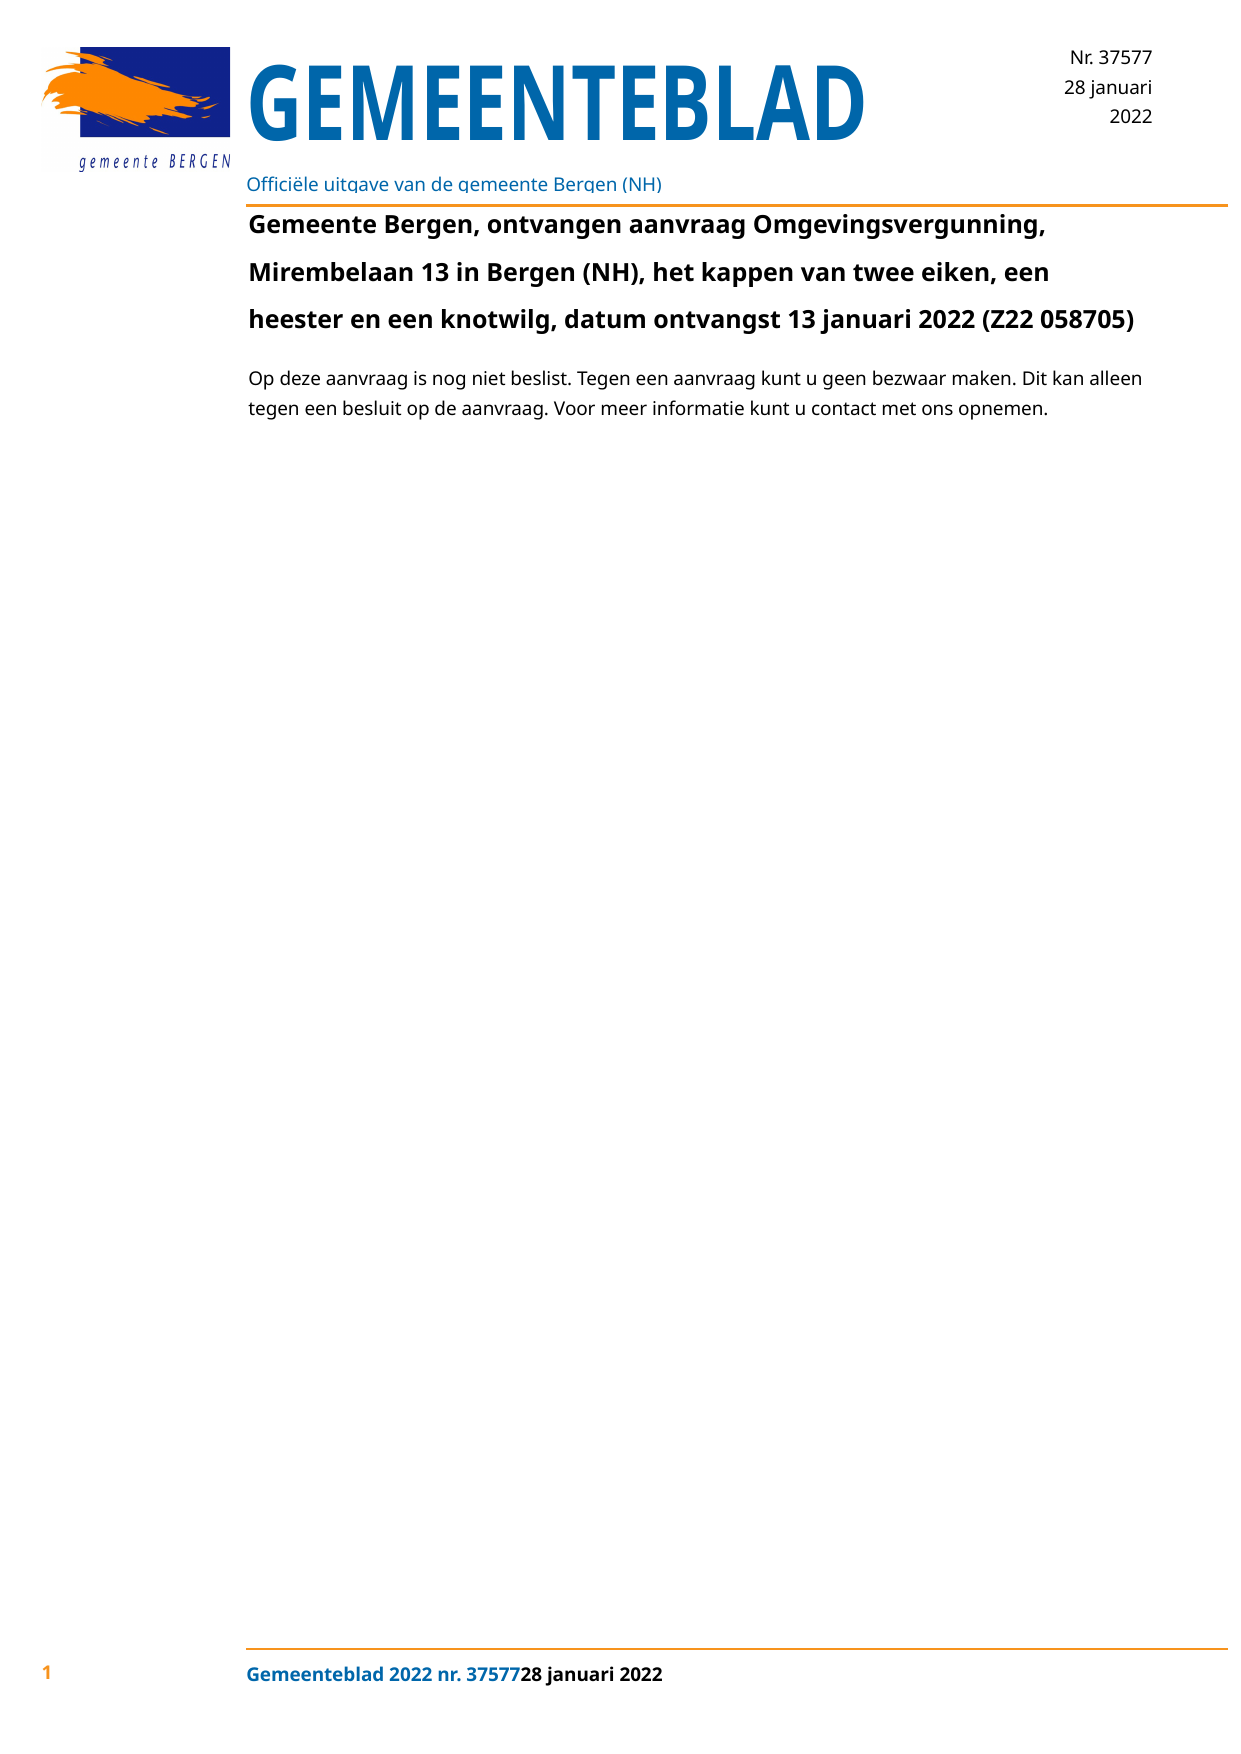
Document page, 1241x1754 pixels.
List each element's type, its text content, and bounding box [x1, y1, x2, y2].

text Op deze aanvraag is nog niet beslist. Tegen een aanvraag kunt u geen bezwaar maken. Dit kan alleen tegen een besluit op de aanvraag. Voor meer informatie kunt u contact met ons opnemen. [248, 366, 1152, 421]
picture [41, 47, 231, 172]
text Gemeente Bergen, ontvangen aanvraag Omgevingsvergunning, Mirembelaan 13 in Bergen (NH), het kappen van twee eiken, een heester en een knotwilg, datum ontvangst 13 januari 2022 (Z22 058705) [248, 207, 1152, 336]
